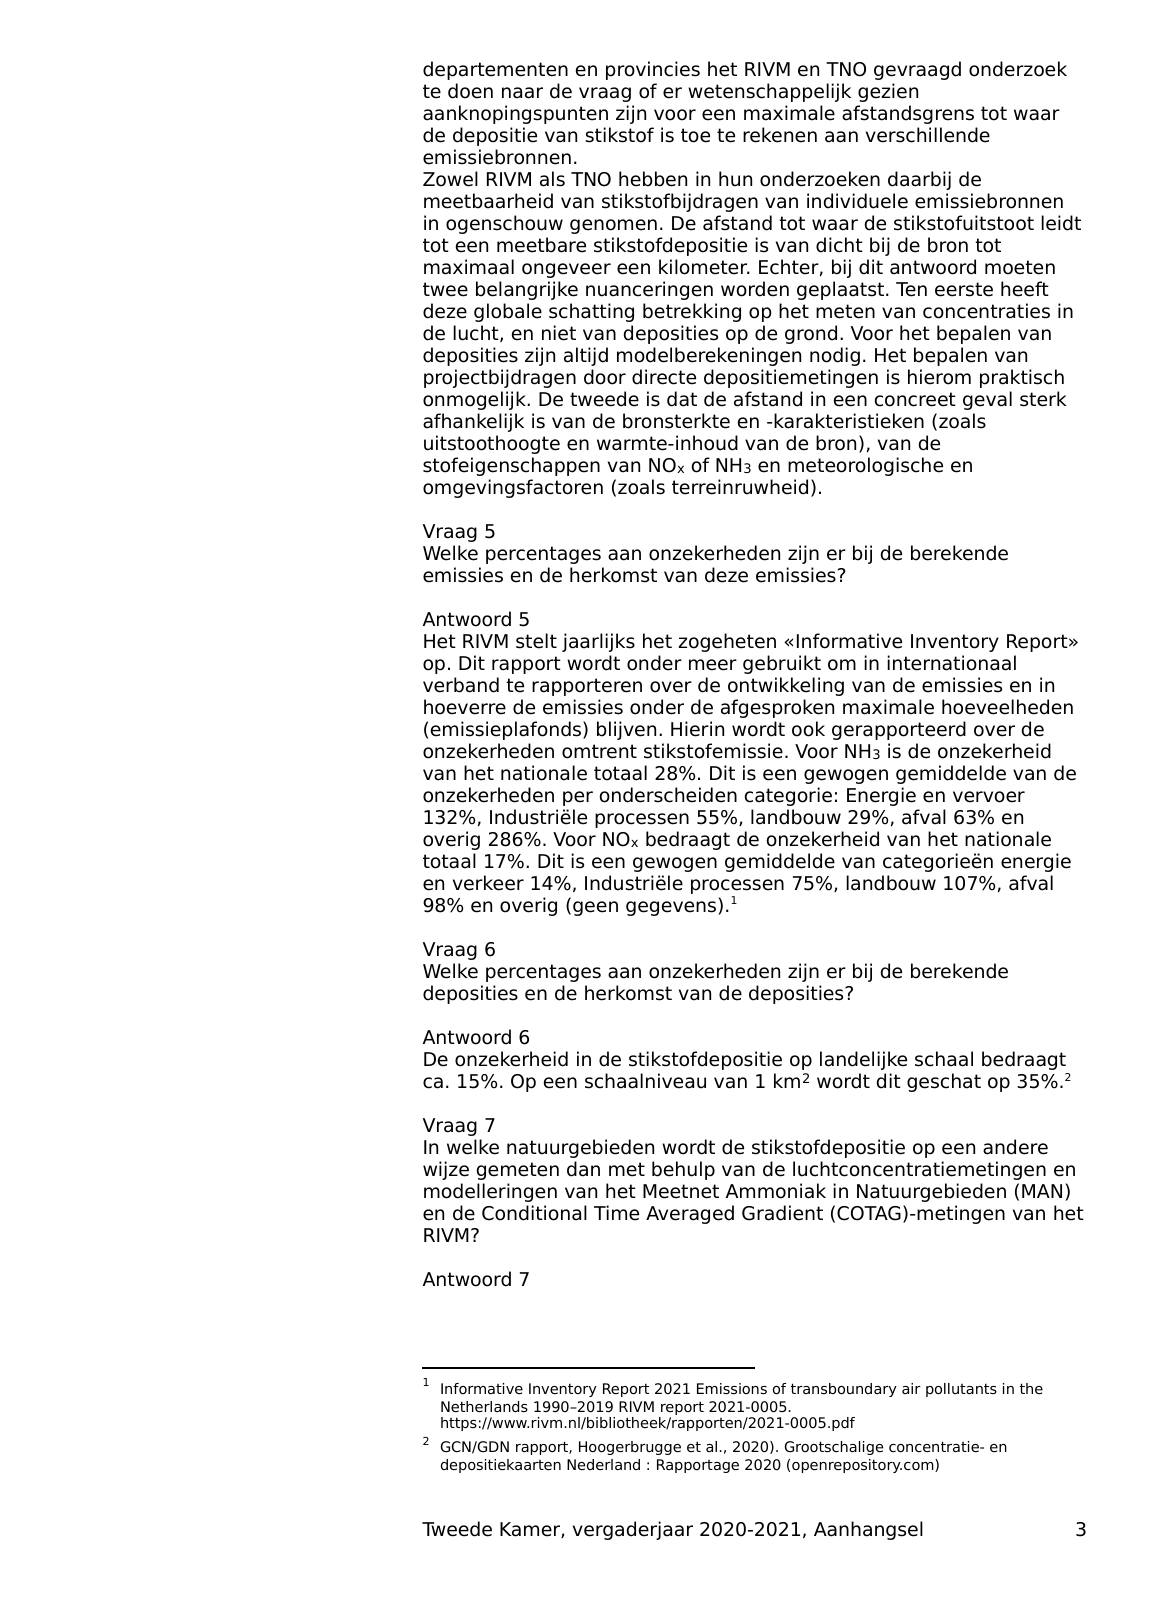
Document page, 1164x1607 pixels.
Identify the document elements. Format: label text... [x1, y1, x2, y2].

text Welke percentages aan onzekerheden zijn er bij de berekende emissies en de herkomst van deze emissies? [422, 543, 1087, 587]
text Het RIVM stelt jaarlijks het zogeheten «Informative Inventory Report» op. Dit rapport wordt onder meer gebruikt om in internationaal verband te rapporteren over de ontwikkeling van de emissies en in hoeverre de emissies onder de afgesproken maximale hoeveelheden (emissieplafonds) blijven. Hierin wordt ook gerapporteerd over de onzekerheden omtrent stikstofemissie. Voor NH3 is de onzekerheid van het nationale totaal 28%. Dit is een gewogen gemiddelde van de onzekerheden per onderscheiden categorie: Energie en vervoer 132%, Industriële processen 55%, landbouw 29%, afval 63% en overig 286%. Voor NOx bedraagt de onzekerheid van het nationale totaal 17%. Dit is een gewogen gemiddelde van categorieën energie en verkeer 14%, Industriële processen 75%, landbouw 107%, afval 98% en overig (geen gegevens). [422, 631, 1087, 917]
text GCN/GDN rapport, Hoogerbrugge et al., 2020). Grootschalige concentratie- en depositiekaarten Nederland : Rapportage 2020 (openrepository.com) [422, 1435, 1087, 1474]
text Antwoord 5 [422, 609, 1087, 631]
text Vraag 6 [422, 939, 1087, 961]
text Antwoord 6 [422, 1027, 1087, 1049]
text Vraag 7 [422, 1115, 1087, 1137]
text departementen en provincies het RIVM en TNO gevraagd onderzoek te doen naar de vraag of er wetenschappelijk gezien aanknopingspunten zijn voor een maximale afstandsgrens tot waar de depositie van stikstof is toe te rekenen aan verschillende emissiebronnen. [422, 59, 1087, 169]
text Welke percentages aan onzekerheden zijn er bij de berekende deposities en de herkomst van de deposities? [422, 961, 1087, 1005]
text Zowel RIVM als TNO hebben in hun onderzoeken daarbij de meetbaarheid van stikstofbijdragen van individuele emissiebronnen in ogenschouw genomen. De afstand tot waar de stikstofuitstoot leidt tot een meetbare stikstofdepositie is van dicht bij de bron tot maximaal ongeveer een kilometer. Echter, bij dit antwoord moeten twee belangrijke nuanceringen worden geplaatst. Ten eerste heeft deze globale schatting betrekking op het meten van concentraties in de lucht, en niet van deposities op de grond. Voor het bepalen van deposities zijn altijd modelberekeningen nodig. Het bepalen van projectbijdragen door directe depositiemetingen is hierom praktisch onmogelijk. De tweede is dat de afstand in een concreet geval sterk afhankelijk is van de bronsterkte en -karakteristieken (zoals uitstoothoogte en warmte-inhoud van de bron), van de stofeigenschappen van NOx of NH3 en meteorologische en omgevingsfactoren (zoals terreinruwheid). [422, 169, 1087, 499]
text Vraag 5 [422, 521, 1087, 543]
text De onzekerheid in de stikstofdepositie op landelijke schaal bedraagt ca. 15%. Op een schaalniveau van 1 km2 wordt dit geschat op 35%. [422, 1049, 1087, 1093]
text In welke natuurgebieden wordt de stikstofdepositie op een andere wijze gemeten dan met behulp van de luchtconcentratiemetingen en modelleringen van het Meetnet Ammoniak in Natuurgebieden (MAN) en de Conditional Time Averaged Gradient (COTAG)-metingen van het RIVM? [422, 1137, 1087, 1247]
text Antwoord 7 [422, 1269, 1087, 1291]
text Informative Inventory Report 2021 Emissions of transboundary air pollutants in the Netherlands 1990–2019 RIVM report 2021-0005. https://www.rivm.nl/bibliotheek/rapporten/2021-0005.pdf [422, 1377, 1087, 1432]
